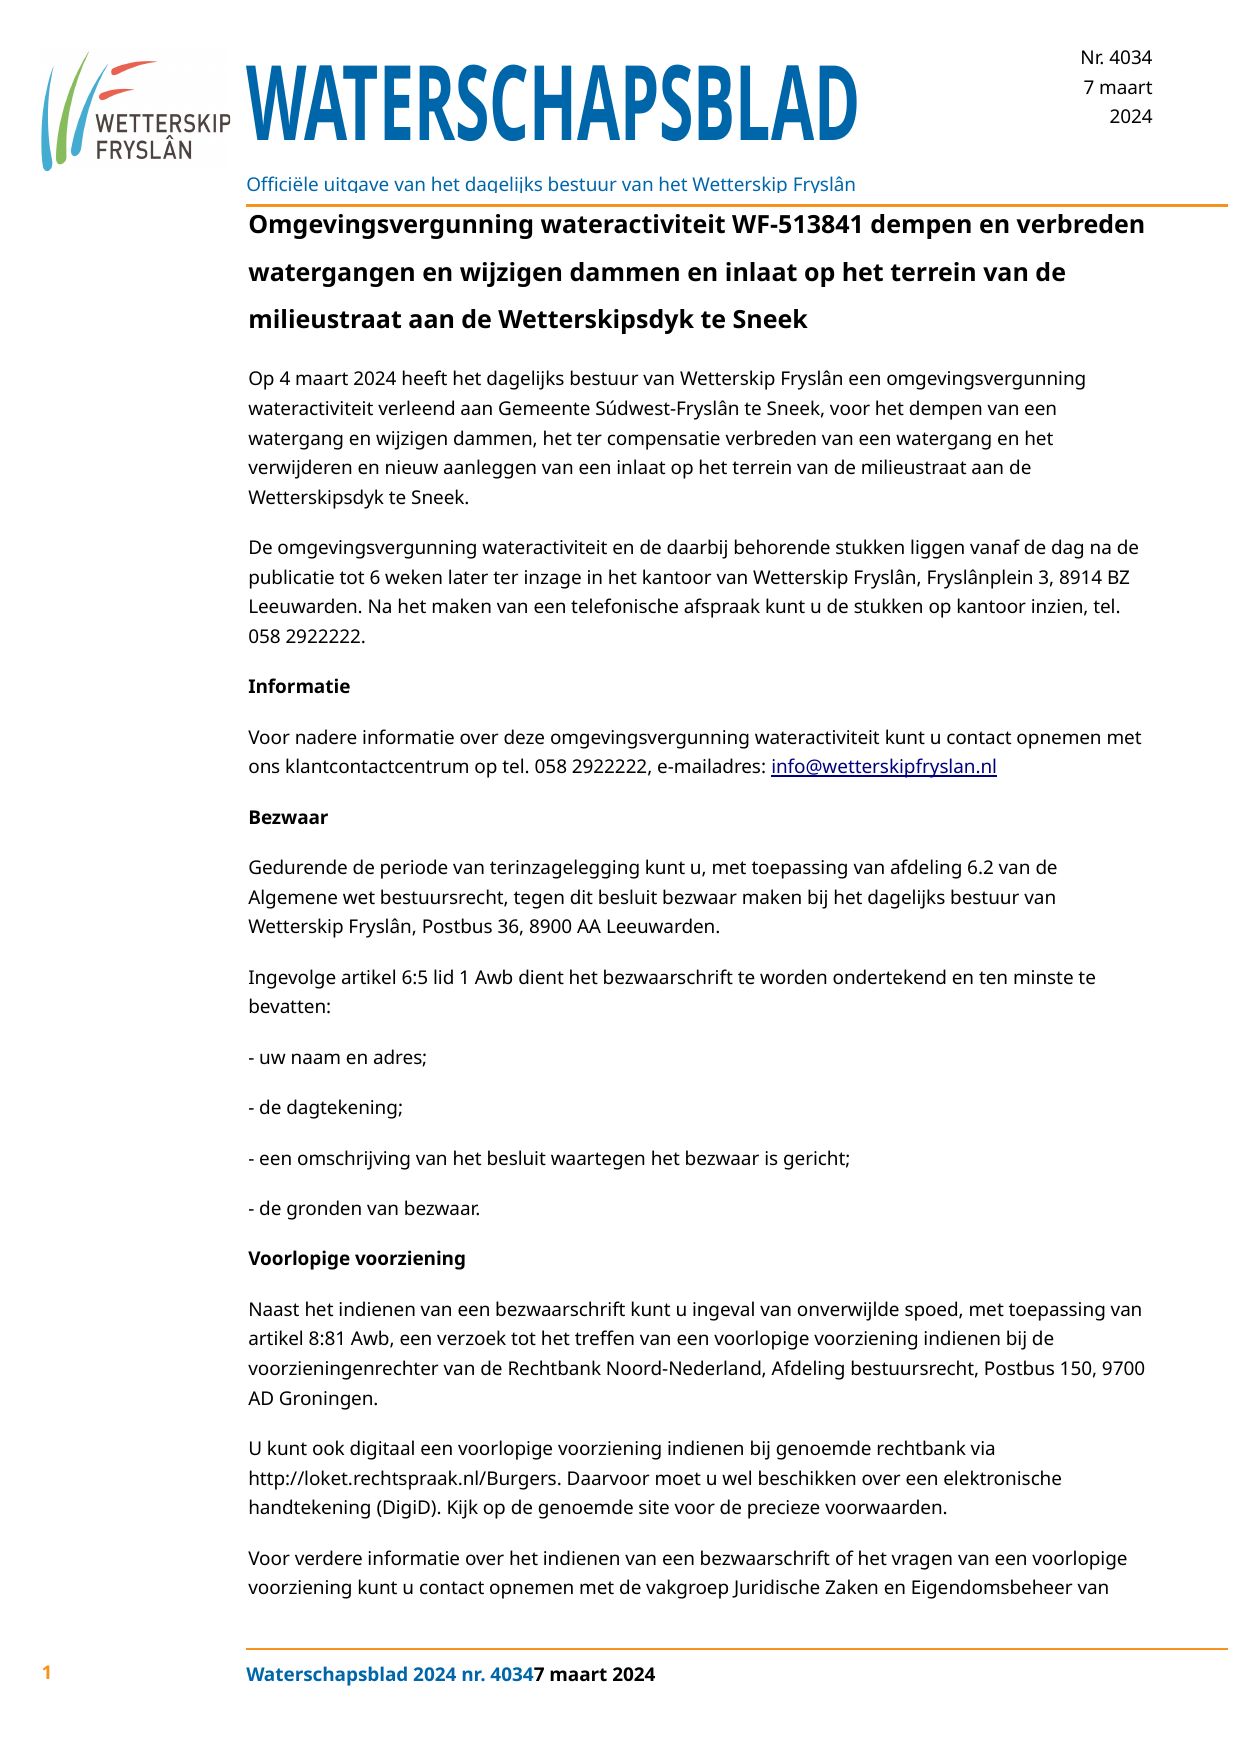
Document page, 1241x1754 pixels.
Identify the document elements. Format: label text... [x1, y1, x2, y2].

text Voor nadere informatie over deze omgevingsvergunning wateractiviteit kunt u contact opnemen met ons klantcontactcentrum op tel. 058 2922222, e-mailadres: info@wetterskipfryslan.nl [248, 724, 1152, 779]
text Informatie [248, 673, 1152, 699]
text U kunt ook digitaal een voorlopige voorziening indienen bij genoemde rechtbank via http://loket.rechtspraak.nl/Burgers. Daarvoor moet u wel beschikken over een elektronische handtekening (DigiD). Kijk op de genoemde site voor de precieze voorwaarden. [248, 1435, 1152, 1520]
text Gedurende de periode van terinzagelegging kunt u, met toepassing van afdeling 6.2 van de Algemene wet bestuursrecht, tegen dit besluit bezwaar maken bij het dagelijks bestuur van Wetterskip Fryslân, Postbus 36, 8900 AA Leeuwarden. [248, 854, 1152, 939]
picture [41, 47, 231, 172]
text Bezwaar [248, 804, 1152, 829]
text - een omschrijving van het besluit waartegen het bezwaar is gericht; [248, 1145, 1152, 1170]
text Op 4 maart 2024 heeft het dagelijks bestuur van Wetterskip Fryslân een omgevingsvergunning wateractiviteit verleend aan Gemeente Súdwest-Fryslân te Sneek, voor het dempen van een watergang en wijzigen dammen, het ter compensatie verbreden van een watergang en het verwijderen en nieuw aanleggen van een inlaat op het terrein van de milieustraat aan de Wetterskipsdyk te Sneek. [248, 366, 1152, 509]
text De omgevingsvergunning wateractiviteit en de daarbij behorende stukken liggen vanaf de dag na de publicatie tot 6 weken later ter inzage in het kantoor van Wetterskip Fryslân, Fryslânplein 3, 8914 BZ Leeuwarden. Na het maken van een telefonische afspraak kunt u de stukken op kantoor inzien, tel. 058 2922222. [248, 534, 1152, 649]
text - de dagtekening; [248, 1094, 1152, 1120]
text - uw naam en adres; [248, 1044, 1152, 1069]
text Naast het indienen van een bezwaarschrift kunt u ingeval van onverwijlde spoed, met toepassing van artikel 8:81 Awb, een verzoek tot het treffen van een voorlopige voorziening indienen bij de voorzieningenrechter van de Rechtbank Noord-Nederland, Afdeling bestuursrecht, Postbus 150, 9700 AD Groningen. [248, 1296, 1152, 1410]
text Ingevolge artikel 6:5 lid 1 Awb dient het bezwaarschrift te worden ondertekend en ten minste te bevatten: [248, 964, 1152, 1019]
text - de gronden van bezwaar. [248, 1195, 1152, 1221]
text Omgevingsvergunning wateractiviteit WF-513841 dempen en verbreden watergangen en wijzigen dammen en inlaat op het terrein van de milieustraat aan de Wetterskipsdyk te Sneek [248, 207, 1152, 336]
text Voorlopige voorziening [248, 1246, 1152, 1271]
text Voor verdere informatie over het indienen van een bezwaarschrift of het vragen van een voorlopige voorziening kunt u contact opnemen met de vakgroep Juridische Zaken en Eigendomsbeheer van [248, 1545, 1152, 1600]
